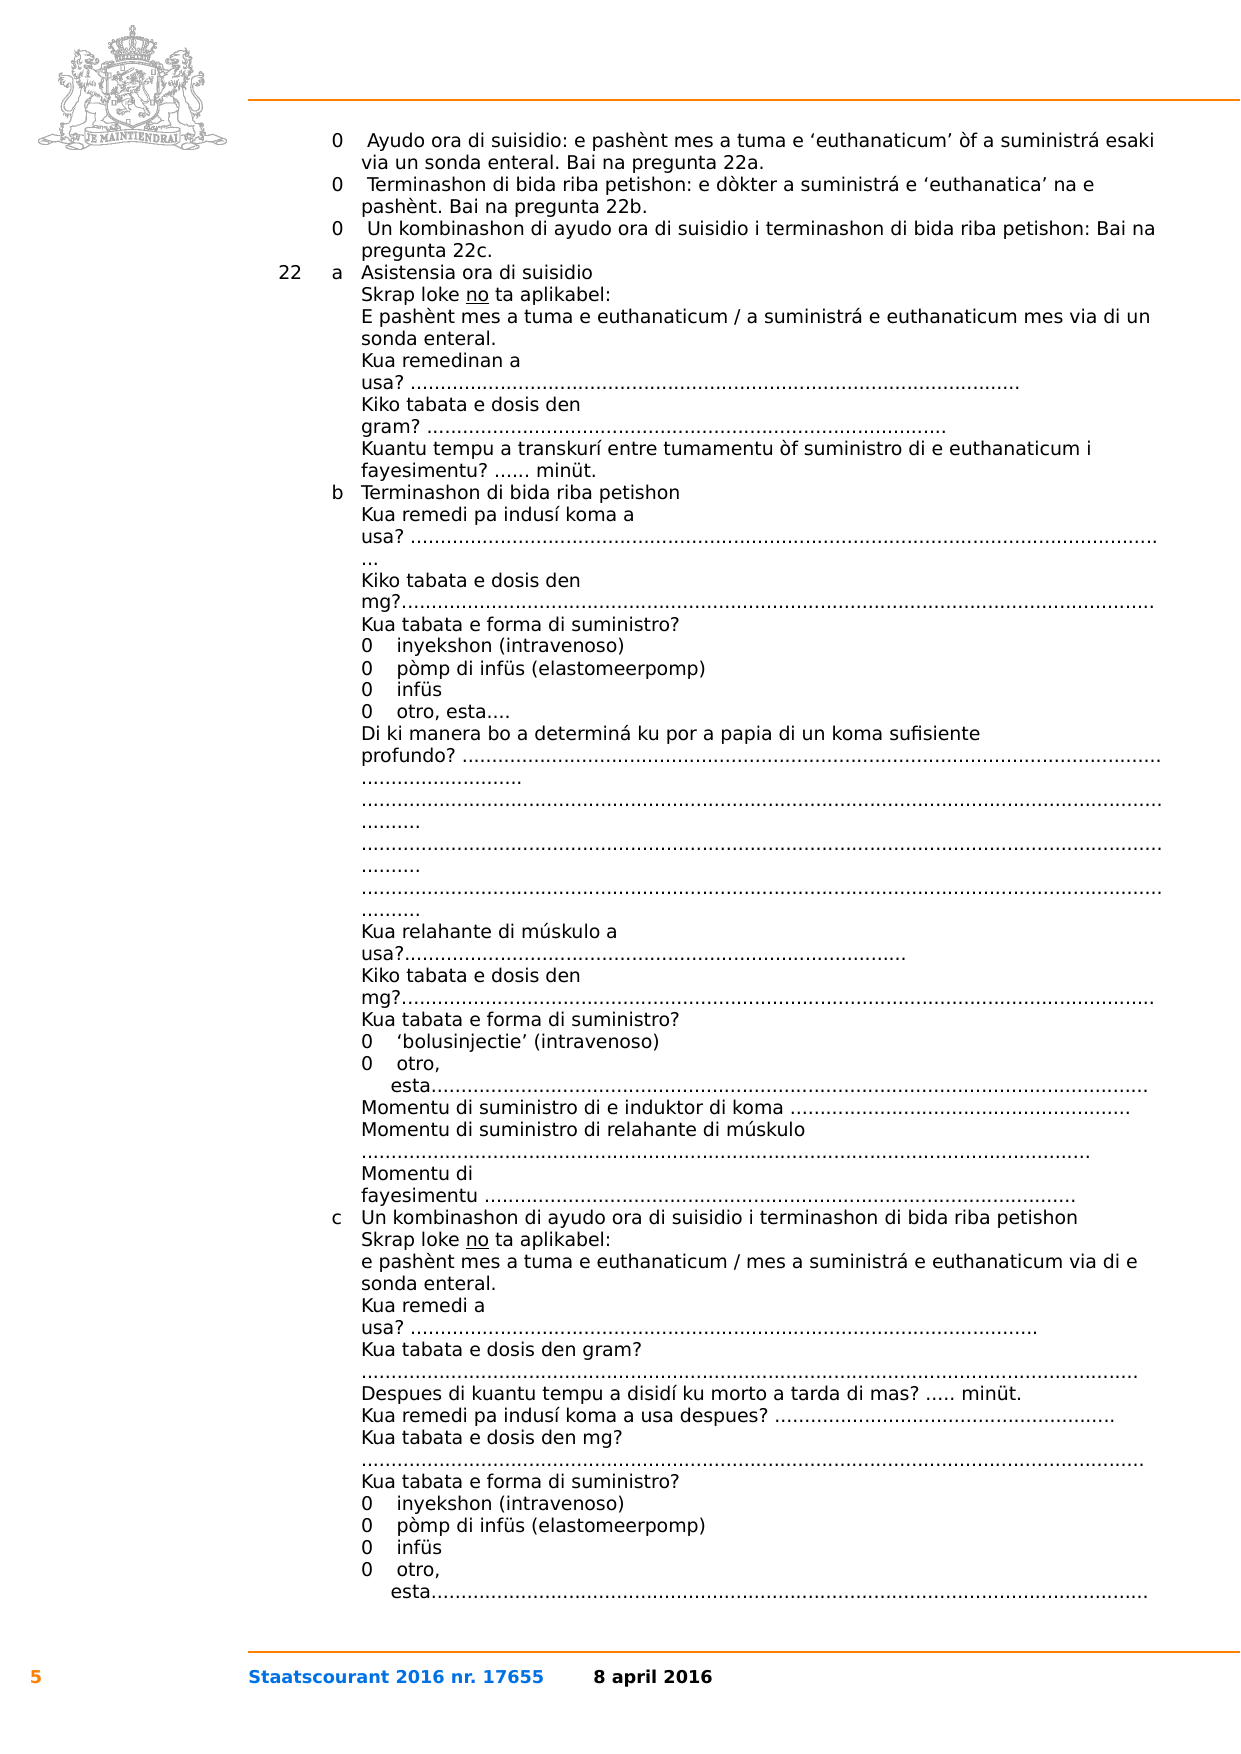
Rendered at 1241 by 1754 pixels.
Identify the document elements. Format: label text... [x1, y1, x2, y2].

text ................................................................................................................................... [361, 1449, 1163, 1471]
text 22 a Asistensia ora di suisidio [278, 262, 1163, 284]
text 0 infüs [361, 679, 1163, 701]
text Momentu di fayesimentu ................................................................................................... [361, 1163, 1163, 1207]
text ................................................................................................................................................ [361, 789, 1163, 833]
text .......................................................................................................................... [361, 1141, 1163, 1163]
text Kiko tabata e dosis den mg?.............................................................................................................................. [361, 569, 1163, 613]
text Skrap loke no ta aplikabel: [361, 284, 1163, 306]
text Kiko tabata e dosis den mg?.............................................................................................................................. [361, 965, 1163, 1009]
text Kua remedi a usa? ......................................................................................................... [361, 1295, 1163, 1339]
text c Un kombinashon di ayudo ora di suisidio i terminashon di bida riba petishon [331, 1207, 1163, 1229]
text 0 ‘bolusinjectie’ (intravenoso) [361, 1031, 1163, 1053]
text 0 inyekshon (intravenoso) [361, 1493, 1163, 1514]
text Momentu di suministro di relahante di múskulo [361, 1119, 1163, 1141]
text 0 pòmp di infüs (elastomeerpomp) [361, 657, 1163, 679]
text 0 Terminashon di bida riba petishon: e dòkter a suministrá e ‘euthanatica’ na e pashènt. Bai na pregunta 22b. [331, 174, 1163, 218]
text Despues di kuantu tempu a disidí ku morto a tarda di mas? ..... minüt. [361, 1383, 1163, 1405]
text Kua tabata e dosis den gram? [361, 1339, 1163, 1361]
text ................................................................................................................................................ [361, 877, 1163, 921]
text 0 inyekshon (intravenoso) [361, 635, 1163, 657]
text Kua tabata e forma di suministro? [361, 1471, 1163, 1493]
text e pashènt mes a tuma e euthanaticum / mes a suministrá e euthanaticum via di e sonda enteral. [361, 1251, 1163, 1295]
text E pashènt mes a tuma e euthanaticum / a suministrá e euthanaticum mes via di un sonda enteral. [361, 306, 1163, 350]
text Kua remedi pa indusí koma a usa despues? ......................................................... [361, 1405, 1163, 1427]
text Di ki manera bo a determiná ku por a papia di un koma sufisiente profundo? ................................................................................................................................................ [361, 723, 1163, 789]
text Kuantu tempu a transkurí entre tumamentu òf suministro di e euthanaticum i fayesimentu? ...... minüt. [361, 438, 1163, 482]
text 0 Ayudo ora di suisidio: e pashènt mes a tuma e ‘euthanaticum’ òf a suministrá esaki via un sonda enteral. Bai na pregunta 22a. [331, 130, 1163, 174]
text Kua tabata e dosis den mg? [361, 1427, 1163, 1449]
text Kua remedinan a usa? ...................................................................................................... [361, 350, 1163, 394]
text 0 otro, esta........................................................................................................................ [361, 1053, 1163, 1097]
text 0 Un kombinashon di ayudo ora di suisidio i terminashon di bida riba petishon: Bai na pregunta 22c. [331, 218, 1163, 262]
text .................................................................................................................................. [361, 1361, 1163, 1383]
text Kiko tabata e dosis den gram? ....................................................................................... [361, 394, 1163, 438]
text Kua remedi pa indusí koma a usa? ................................................................................................................................ [361, 503, 1163, 569]
text Kua tabata e forma di suministro? [361, 1009, 1163, 1031]
picture [38, 25, 227, 150]
text Skrap loke no ta aplikabel: [361, 1229, 1163, 1251]
text 0 infüs [361, 1537, 1163, 1558]
text ................................................................................................................................................ [361, 833, 1163, 877]
text 0 otro, esta........................................................................................................................ [361, 1558, 1163, 1602]
text 0 pòmp di infüs (elastomeerpomp) [361, 1514, 1163, 1537]
text b Terminashon di bida riba petishon [331, 482, 1163, 503]
text Momentu di suministro di e induktor di koma ......................................................... [361, 1097, 1163, 1119]
text Kua relahante di múskulo a usa?.................................................................................... [361, 921, 1163, 965]
text 0 otro, esta.... [361, 701, 1163, 723]
text Kua tabata e forma di suministro? [361, 613, 1163, 635]
